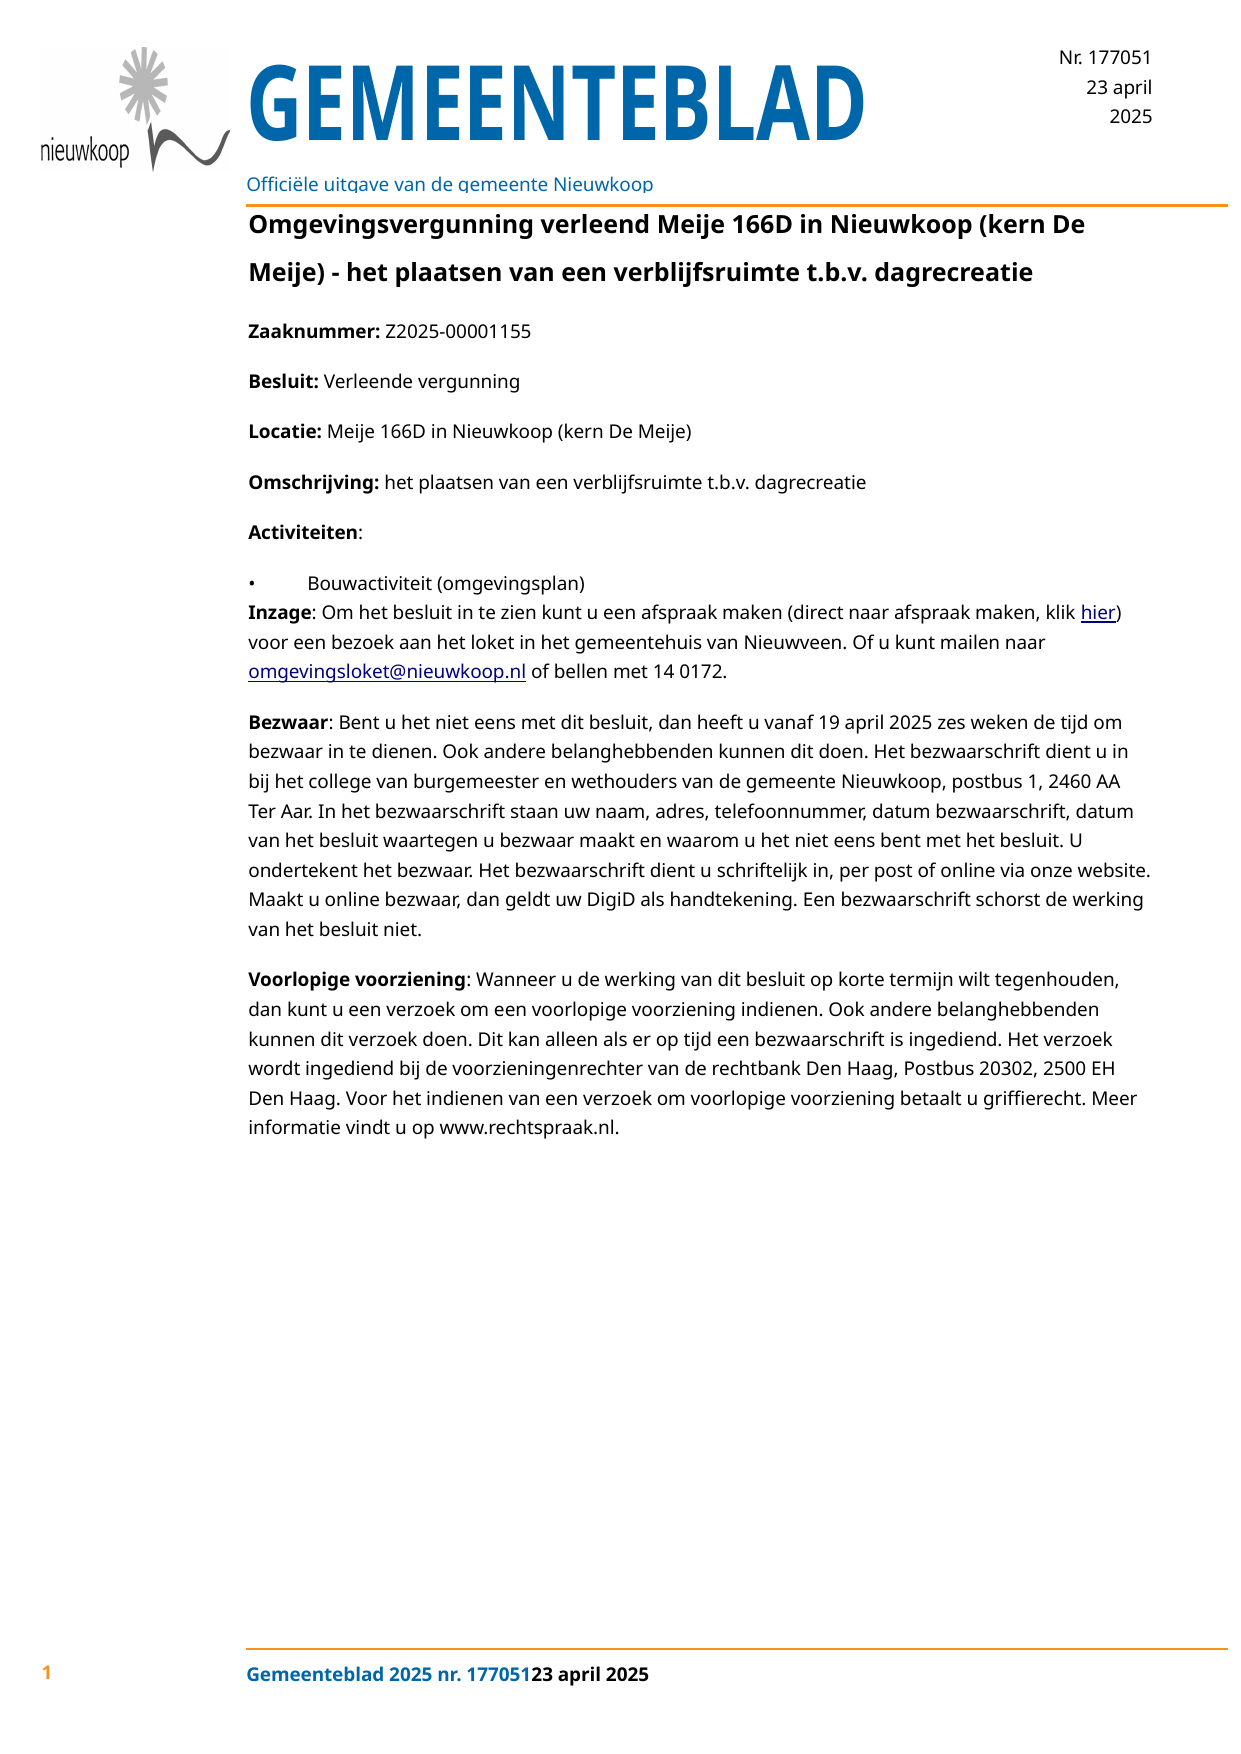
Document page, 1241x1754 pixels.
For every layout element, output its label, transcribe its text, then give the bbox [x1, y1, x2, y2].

text Zaaknummer: Z2025-00001155 [248, 318, 1152, 344]
text Besluit: Verleende vergunning [248, 368, 1152, 394]
text Omschrijving: het plaatsen van een verblijfsruimte t.b.v. dagrecreatie [248, 469, 1152, 495]
text Omgevingsvergunning verleend Meije 166D in Nieuwkoop (kern De Meije) - het plaatsen van een verblijfsruimte t.b.v. dagrecreatie [248, 207, 1152, 288]
text Activiteiten: [248, 519, 1152, 545]
picture [41, 47, 231, 172]
text Inzage: Om het besluit in te zien kunt u een afspraak maken (direct naar afspraak maken, klik hier) voor een bezoek aan het loket in het gemeentehuis van Nieuwveen. Of u kunt mailen naar omgevingsloket@nieuwkoop.nl of bellen met 14 0172. [248, 599, 1152, 684]
list Bouwactiviteit (omgevingsplan) [248, 570, 1152, 596]
text Bezwaar: Bent u het niet eens met dit besluit, dan heeft u vanaf 19 april 2025 zes weken de tijd om bezwaar in te dienen. Ook andere belanghebbenden kunnen dit doen. Het bezwaarschrift dient u in bij het college van burgemeester en wethouders van de gemeente Nieuwkoop, postbus 1, 2460 AA Ter Aar. In het bezwaarschrift staan uw naam, adres, telefoonnummer, datum bezwaarschrift, datum van het besluit waartegen u bezwaar maakt en waarom u het niet eens bent met het besluit. U ondertekent het bezwaar. Het bezwaarschrift dient u schriftelijk in, per post of online via onze website. Maakt u online bezwaar, dan geldt uw DigiD als handtekening. Een bezwaarschrift schorst de werking van het besluit niet. [248, 709, 1152, 942]
text Locatie: Meije 166D in Nieuwkoop (kern De Meije) [248, 419, 1152, 444]
text Voorlopige voorziening: Wanneer u de werking van dit besluit op korte termijn wilt tegenhouden, dan kunt u een verzoek om een voorlopige voorziening indienen. Ook andere belanghebbenden kunnen dit verzoek doen. Dit kan alleen als er op tijd een bezwaarschrift is ingediend. Het verzoek wordt ingediend bij de voorzieningenrechter van de rechtbank Den Haag, Postbus 20302, 2500 EH Den Haag. Voor het indienen van een verzoek om voorlopige voorziening betaalt u griffierecht. Meer informatie vindt u op www.rechtspraak.nl. [248, 967, 1152, 1140]
